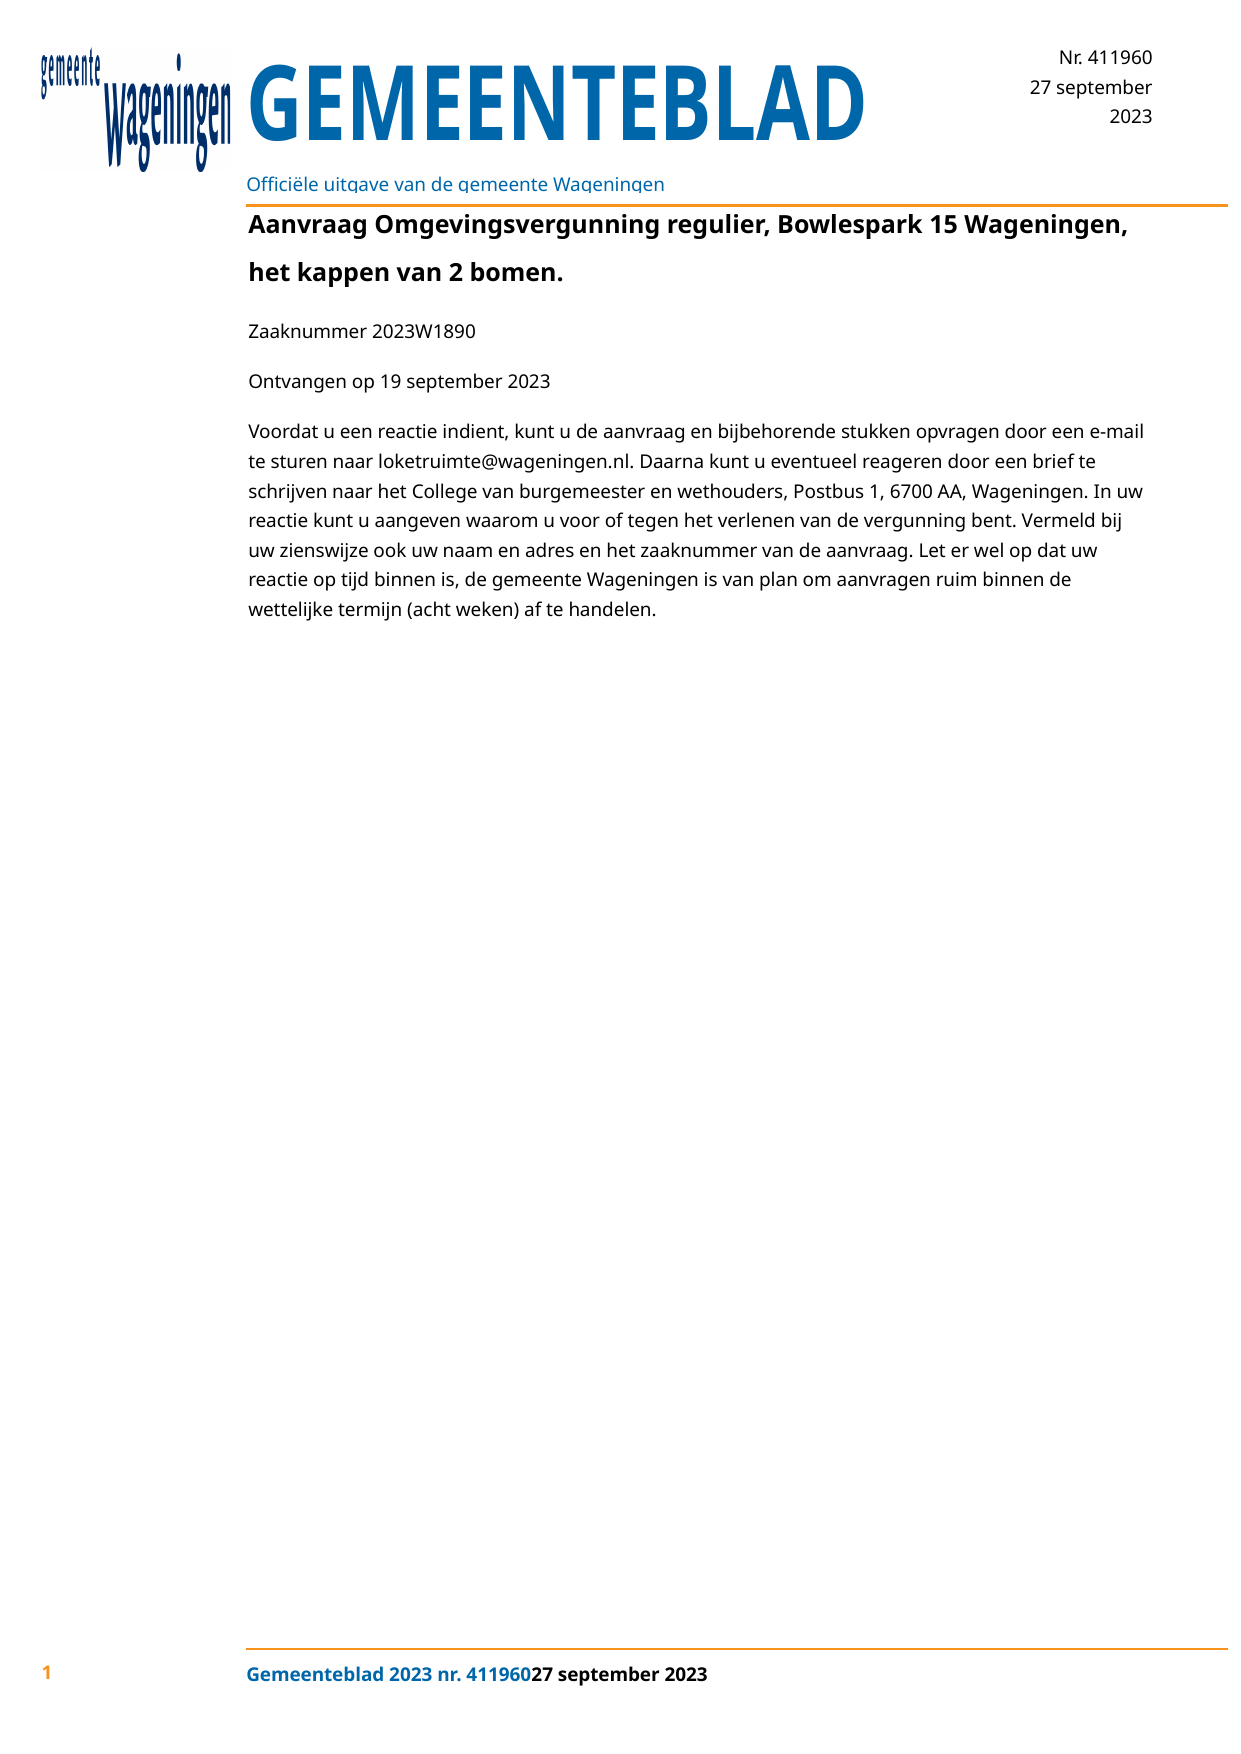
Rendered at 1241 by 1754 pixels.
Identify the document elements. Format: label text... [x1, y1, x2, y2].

text Zaaknummer 2023W1890 [248, 318, 1152, 344]
text Ontvangen op 19 september 2023 [248, 368, 1152, 394]
picture [41, 47, 231, 172]
text Aanvraag Omgevingsvergunning regulier, Bowlespark 15 Wageningen, het kappen van 2 bomen. [248, 207, 1152, 288]
text Voordat u een reactie indient, kunt u de aanvraag en bijbehorende stukken opvragen door een e-mail te sturen naar loketruimte@wageningen.nl. Daarna kunt u eventueel reageren door een brief te schrijven naar het College van burgemeester en wethouders, Postbus 1, 6700 AA, Wageningen. In uw reactie kunt u aangeven waarom u voor of tegen het verlenen van de vergunning bent. Vermeld bij uw zienswijze ook uw naam en adres en het zaaknummer van de aanvraag. Let er wel op dat uw reactie op tijd binnen is, de gemeente Wageningen is van plan om aanvragen ruim binnen de wettelijke termijn (acht weken) af te handelen. [248, 419, 1152, 622]
